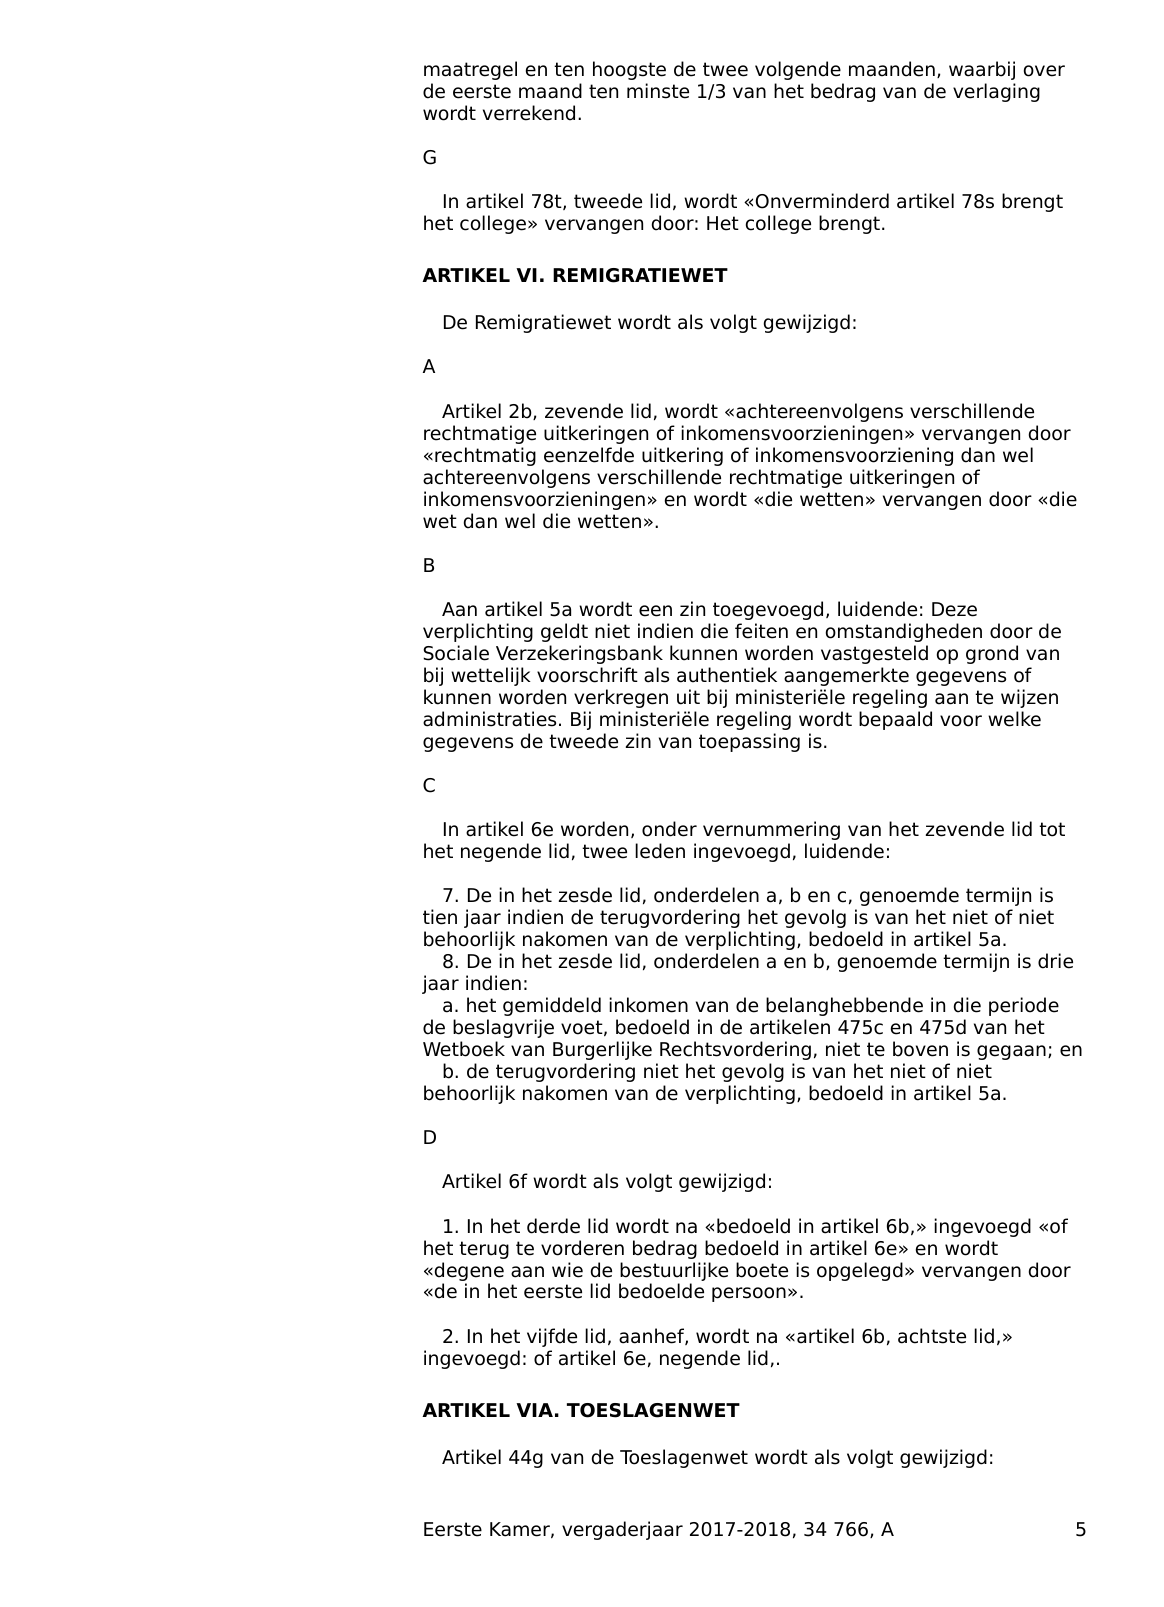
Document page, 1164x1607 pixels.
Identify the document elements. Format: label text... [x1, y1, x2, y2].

text 7. De in het zesde lid, onderdelen a, b en c, genoemde termijn is tien jaar indien de terugvordering het gevolg is van het niet of niet behoorlijk nakomen van de verplichting, bedoeld in artikel 5a. [422, 885, 1087, 951]
text 2. In het vijfde lid, aanhef, wordt na «artikel 6b, achtste lid,» ingevoegd: of artikel 6e, negende lid,. [422, 1326, 1087, 1369]
text Artikel 2b, zevende lid, wordt «achtereenvolgens verschillende rechtmatige uitkeringen of inkomensvoorzieningen» vervangen door «rechtmatig eenzelfde uitkering of inkomensvoorziening dan wel achtereenvolgens verschillende rechtmatige uitkeringen of inkomensvoorzieningen» en wordt «die wetten» vervangen door «die wet dan wel die wetten». [422, 401, 1087, 532]
text De Remigratiewet wordt als volgt gewijzigd: [422, 312, 1087, 334]
subtitle ARTIKEL VIA. TOESLAGENWET [422, 1399, 1087, 1422]
text A [422, 356, 1087, 378]
text 8. De in het zesde lid, onderdelen a en b, genoemde termijn is drie jaar indien: [422, 951, 1087, 995]
text 1. In het derde lid wordt na «bedoeld in artikel 6b,» ingevoegd «of het terug te vorderen bedrag bedoeld in artikel 6e» en wordt «degene aan wie de bestuurlijke boete is opgelegd» vervangen door «de in het eerste lid bedoelde persoon». [422, 1216, 1087, 1303]
subtitle ARTIKEL VI. REMIGRATIEWET [422, 265, 1087, 287]
text a. het gemiddeld inkomen van de belanghebbende in die periode de beslagvrije voet, bedoeld in de artikelen 475c en 475d van het Wetboek van Burgerlijke Rechtsvordering, niet te boven is gegaan; en [422, 995, 1087, 1061]
text maatregel en ten hoogste de twee volgende maanden, waarbij over de eerste maand ten minste 1/3 van het bedrag van de verlaging wordt verrekend. [422, 59, 1087, 125]
text C [422, 775, 1087, 797]
text In artikel 78t, tweede lid, wordt «Onverminderd artikel 78s brengt het college» vervangen door: Het college brengt. [422, 191, 1087, 235]
text Artikel 44g van de Toeslagenwet wordt als volgt gewijzigd: [422, 1447, 1087, 1468]
text B [422, 555, 1087, 577]
text Aan artikel 5a wordt een zin toegevoegd, luidende: Deze verplichting geldt niet indien die feiten en omstandigheden door de Sociale Verzekeringsbank kunnen worden vastgesteld op grond van bij wettelijk voorschrift als authentiek aangemerkte gegevens of kunnen worden verkregen uit bij ministeriële regeling aan te wijzen administraties. Bij ministeriële regeling wordt bepaald voor welke gegevens de tweede zin van toepassing is. [422, 599, 1087, 753]
text b. de terugvordering niet het gevolg is van het niet of niet behoorlijk nakomen van de verplichting, bedoeld in artikel 5a. [422, 1061, 1087, 1105]
text Artikel 6f wordt als volgt gewijzigd: [422, 1171, 1087, 1193]
text D [422, 1127, 1087, 1149]
text In artikel 6e worden, onder vernummering van het zevende lid tot het negende lid, twee leden ingevoegd, luidende: [422, 819, 1087, 863]
text G [422, 147, 1087, 169]
